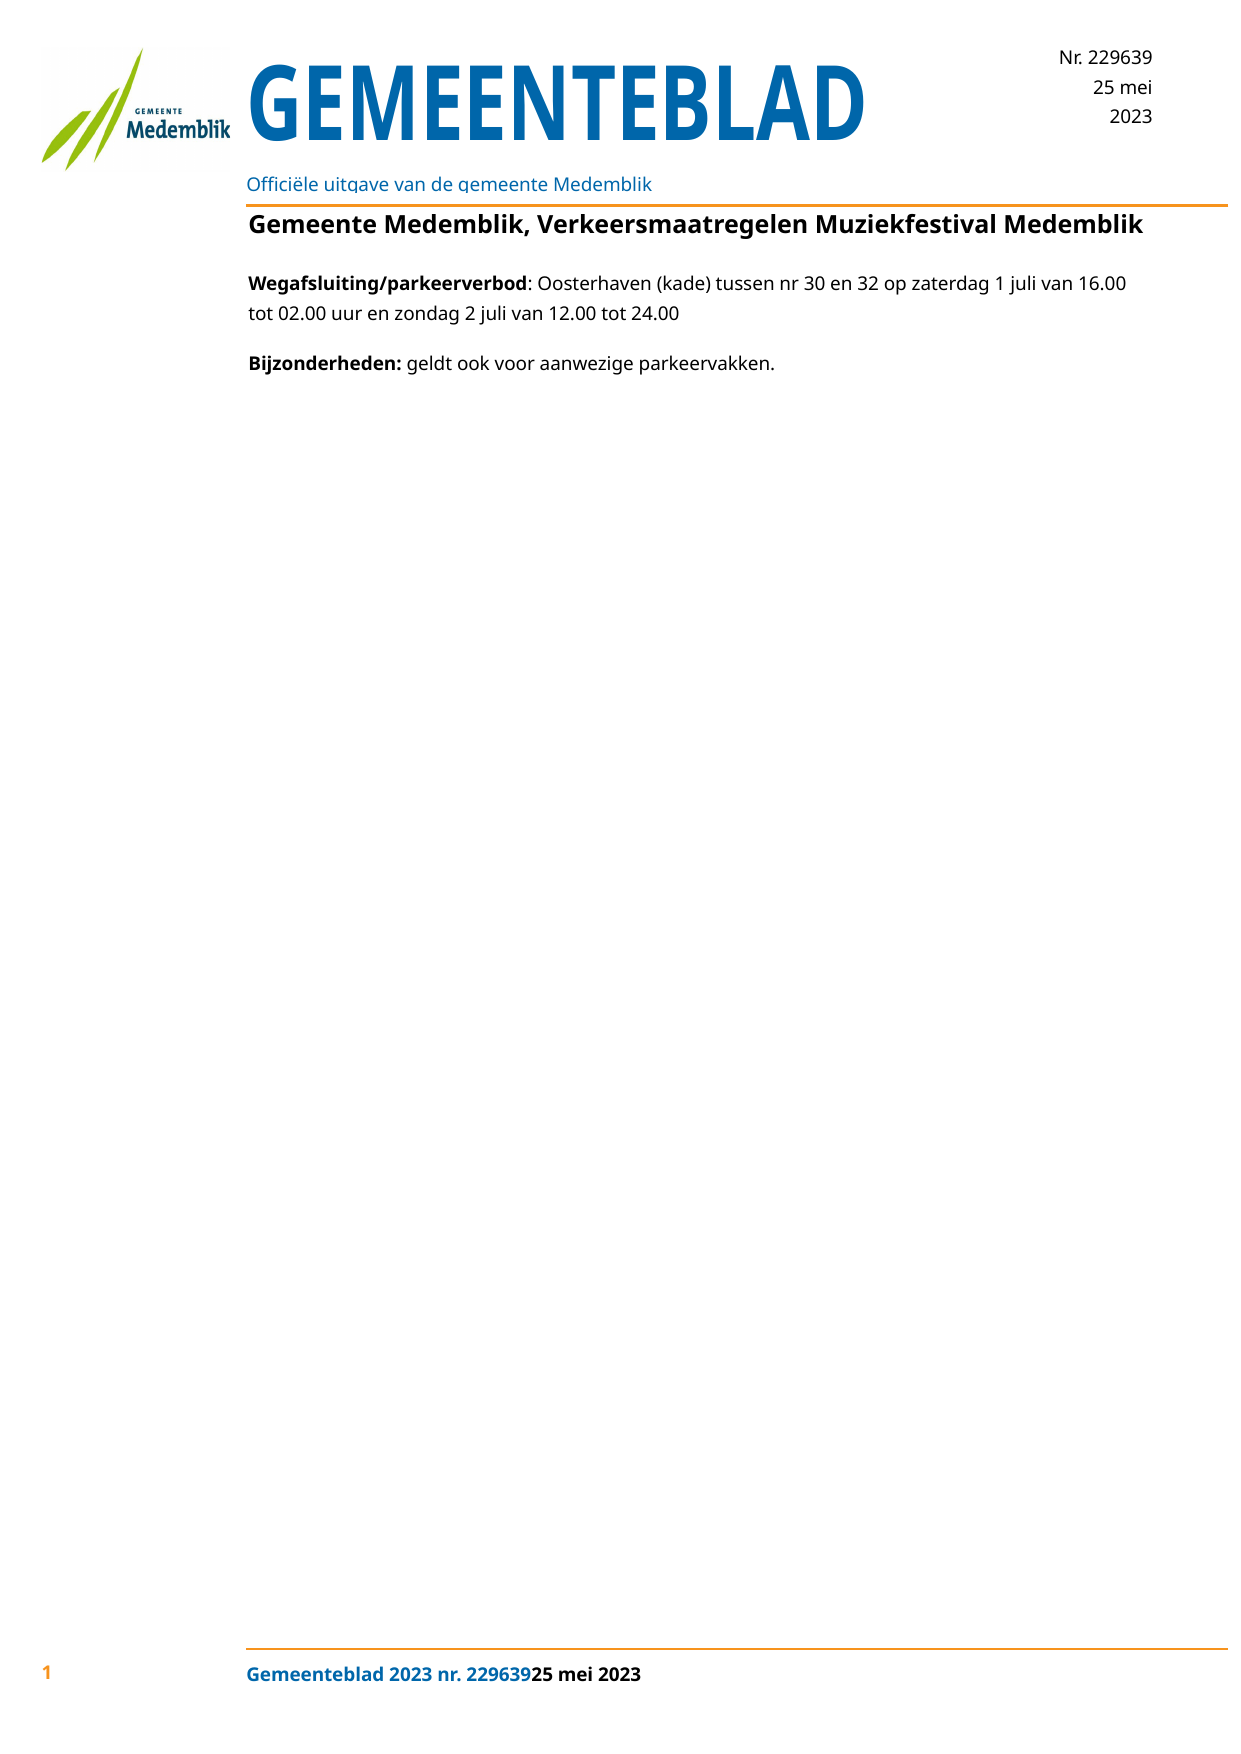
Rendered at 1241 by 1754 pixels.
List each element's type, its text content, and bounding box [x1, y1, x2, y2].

text Bijzonderheden: geldt ook voor aanwezige parkeervakken. [248, 350, 1152, 376]
text Gemeente Medemblik, Verkeersmaatregelen Muziekfestival Medemblik [248, 207, 1152, 241]
picture [41, 47, 231, 172]
text Wegafsluiting/parkeerverbod: Oosterhaven (kade) tussen nr 30 en 32 op zaterdag 1 juli van 16.00 tot 02.00 uur en zondag 2 juli van 12.00 tot 24.00 [248, 270, 1152, 326]
